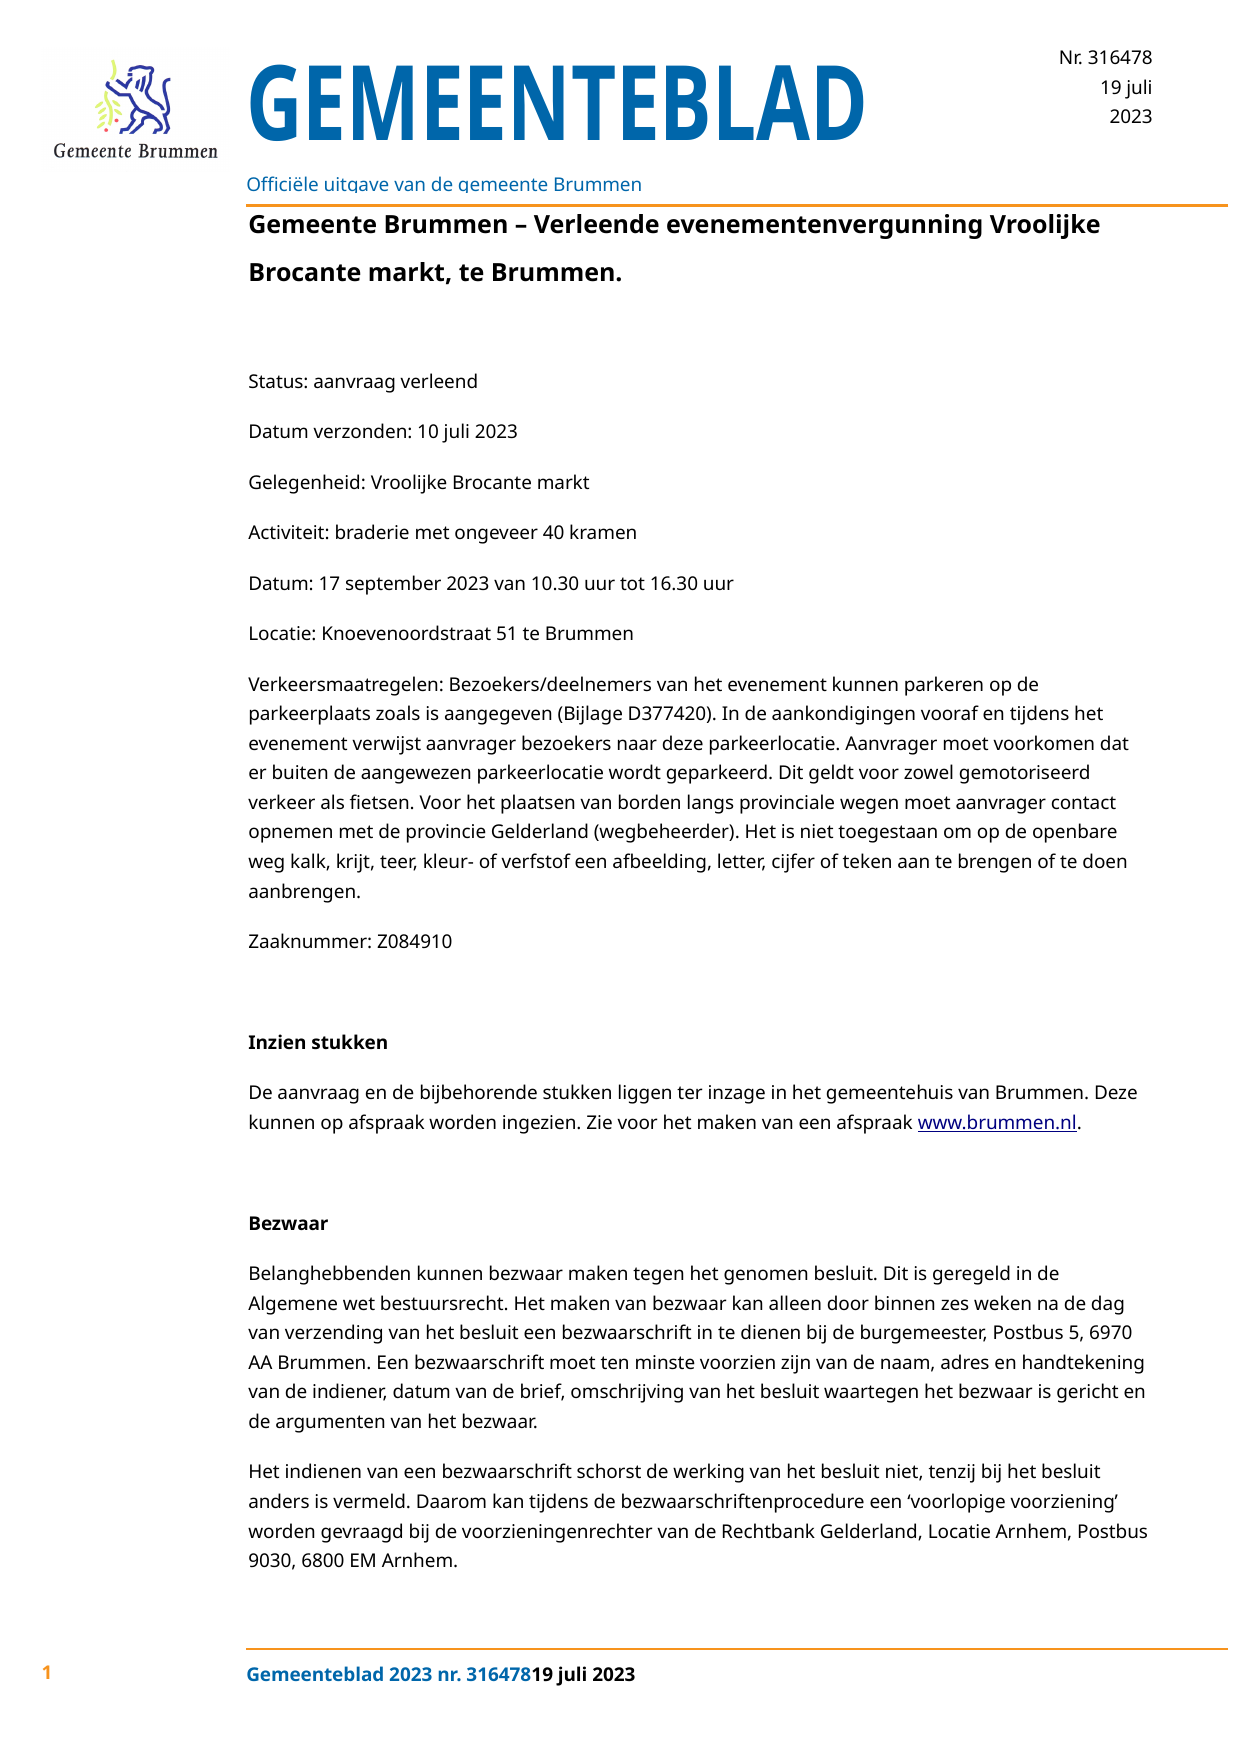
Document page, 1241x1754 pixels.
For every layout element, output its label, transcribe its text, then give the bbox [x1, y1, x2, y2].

text Het indienen van een bezwaarschrift schorst de werking van het besluit niet, tenzij bij het besluit anders is vermeld. Daarom kan tijdens de bezwaarschriftenprocedure een ‘voorlopige voorziening’ worden gevraagd bij de voorzieningenrechter van de Rechtbank Gelderland, Locatie Arnhem, Postbus 9030, 6800 EM Arnhem. [248, 1459, 1152, 1573]
text Status: aanvraag verleend [248, 368, 1152, 394]
text Locatie: Knoevenoordstraat 51 te Brummen [248, 620, 1152, 646]
text Datum: 17 september 2023 van 10.30 uur tot 16.30 uur [248, 570, 1152, 596]
text Gelegenheid: Vroolijke Brocante markt [248, 469, 1152, 495]
text Bezwaar [248, 1210, 1152, 1236]
text Belanghebbenden kunnen bezwaar maken tegen het genomen besluit. Dit is geregeld in de Algemene wet bestuursrecht. Het maken van bezwaar kan alleen door binnen zes weken na de dag van verzending van het besluit een bezwaarschrift in te dienen bij de burgemeester, Postbus 5, 6970 AA Brummen. Een bezwaarschrift moet ten minste voorzien zijn van de naam, adres en handtekening van de indiener, datum van de brief, omschrijving van het besluit waartegen het bezwaar is gericht en de argumenten van het bezwaar. [248, 1260, 1152, 1434]
text Inzien stukken [248, 1029, 1152, 1055]
text Gemeente Brummen – Verleende evenementenvergunning Vroolijke Brocante markt, te Brummen. [248, 207, 1152, 288]
text Activiteit: braderie met ongeveer 40 kramen [248, 519, 1152, 545]
text De aanvraag en de bijbehorende stukken liggen ter inzage in het gemeentehuis van Brummen. Deze kunnen op afspraak worden ingezien. Zie voor het maken van een afspraak www.brummen.nl. [248, 1079, 1152, 1135]
text Verkeersmaatregelen: Bezoekers/deelnemers van het evenement kunnen parkeren op de parkeerplaats zoals is aangegeven (Bijlage D377420). In de aankondigingen vooraf en tijdens het evenement verwijst aanvrager bezoekers naar deze parkeerlocatie. Aanvrager moet voorkomen dat er buiten de aangewezen parkeerlocatie wordt geparkeerd. Dit geldt voor zowel gemotoriseerd verkeer als fietsen. Voor het plaatsen van borden langs provinciale wegen moet aanvrager contact opnemen met de provincie Gelderland (wegbeheerder). Het is niet toegestaan om op de openbare weg kalk, krijt, teer, kleur- of verfstof een afbeelding, letter, cijfer of teken aan te brengen of te doen aanbrengen. [248, 671, 1152, 904]
text Zaaknummer: Z084910 [248, 928, 1152, 954]
text Datum verzonden: 10 juli 2023 [248, 419, 1152, 444]
picture [41, 47, 231, 172]
